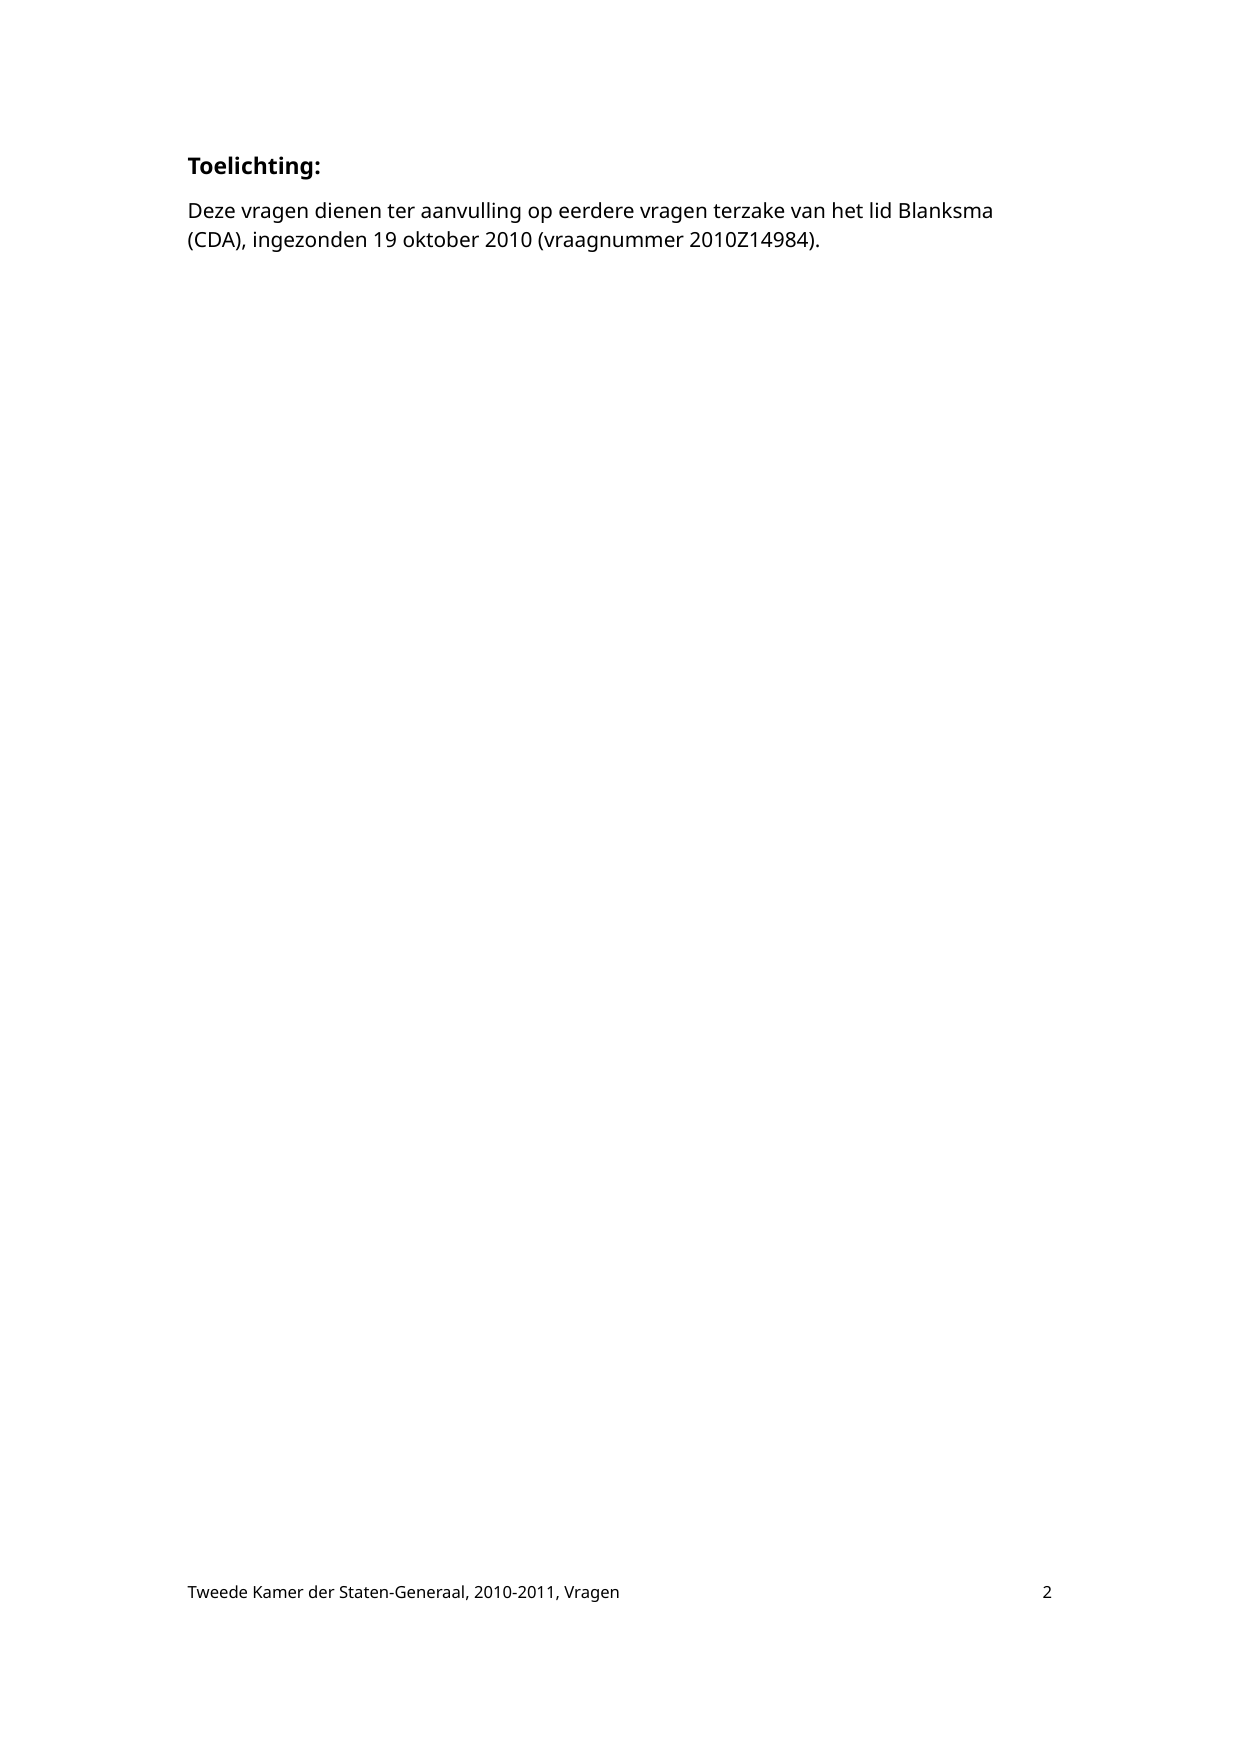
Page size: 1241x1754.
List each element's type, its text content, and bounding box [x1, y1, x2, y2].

subtitle Toelichting: [187, 150, 1053, 181]
text Deze vragen dienen ter aanvulling op eerdere vragen terzake van het lid Blanksma (CDA), ingezonden 19 oktober 2010 (vraagnummer 2010Z14984). [187, 196, 1053, 253]
